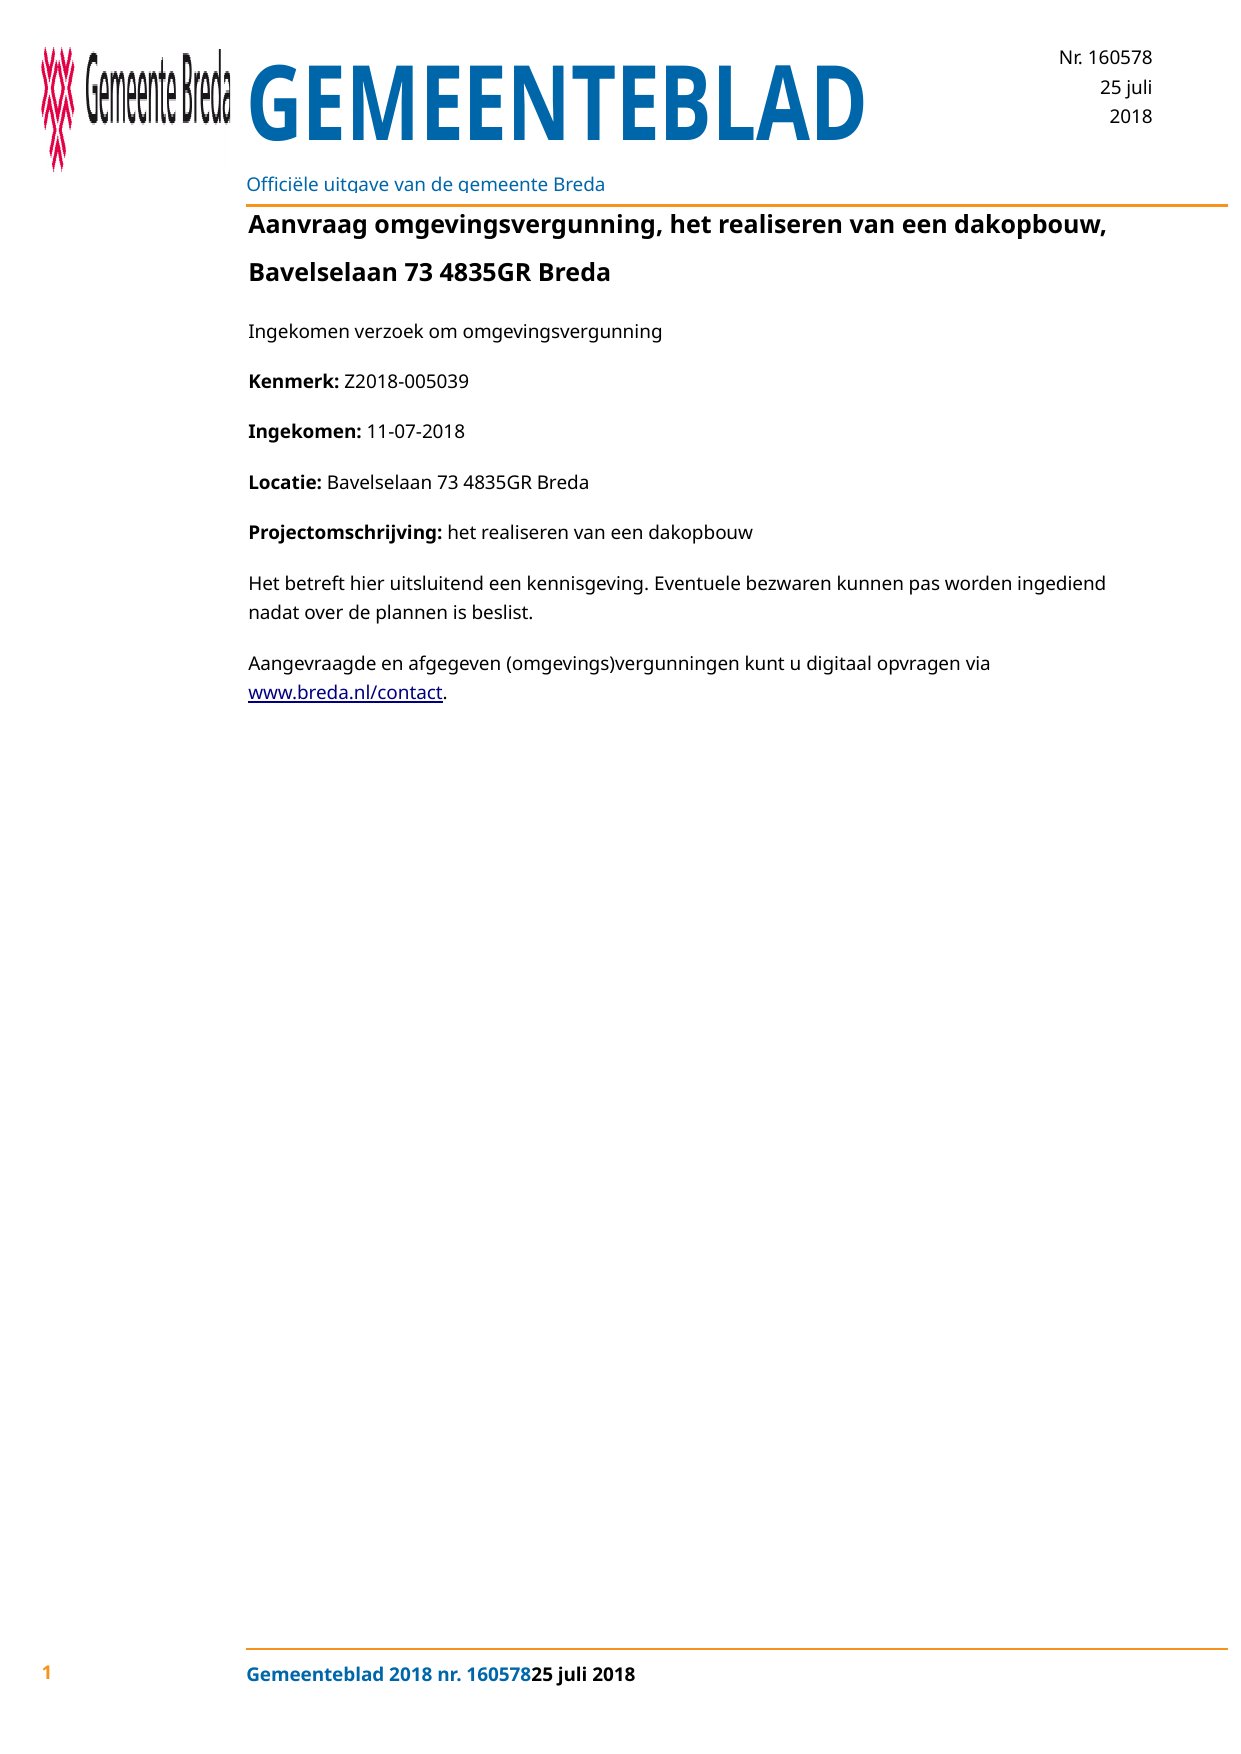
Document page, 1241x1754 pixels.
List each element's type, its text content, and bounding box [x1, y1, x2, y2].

picture [41, 47, 231, 172]
text Projectomschrijving: het realiseren van een dakopbouw [248, 519, 1152, 545]
text Het betreft hier uitsluitend een kennisgeving. Eventuele bezwaren kunnen pas worden ingediend nadat over de plannen is beslist. [248, 570, 1152, 625]
text Kenmerk: Z2018-005039 [248, 368, 1152, 394]
text Ingekomen verzoek om omgevingsvergunning [248, 318, 1152, 344]
text Aangevraagde en afgegeven (omgevings)vergunningen kunt u digitaal opvragen via www.breda.nl/contact. [248, 650, 1152, 705]
text Aanvraag omgevingsvergunning, het realiseren van een dakopbouw, Bavelselaan 73 4835GR Breda [248, 207, 1152, 288]
text Ingekomen: 11-07-2018 [248, 419, 1152, 444]
text Locatie: Bavelselaan 73 4835GR Breda [248, 469, 1152, 495]
